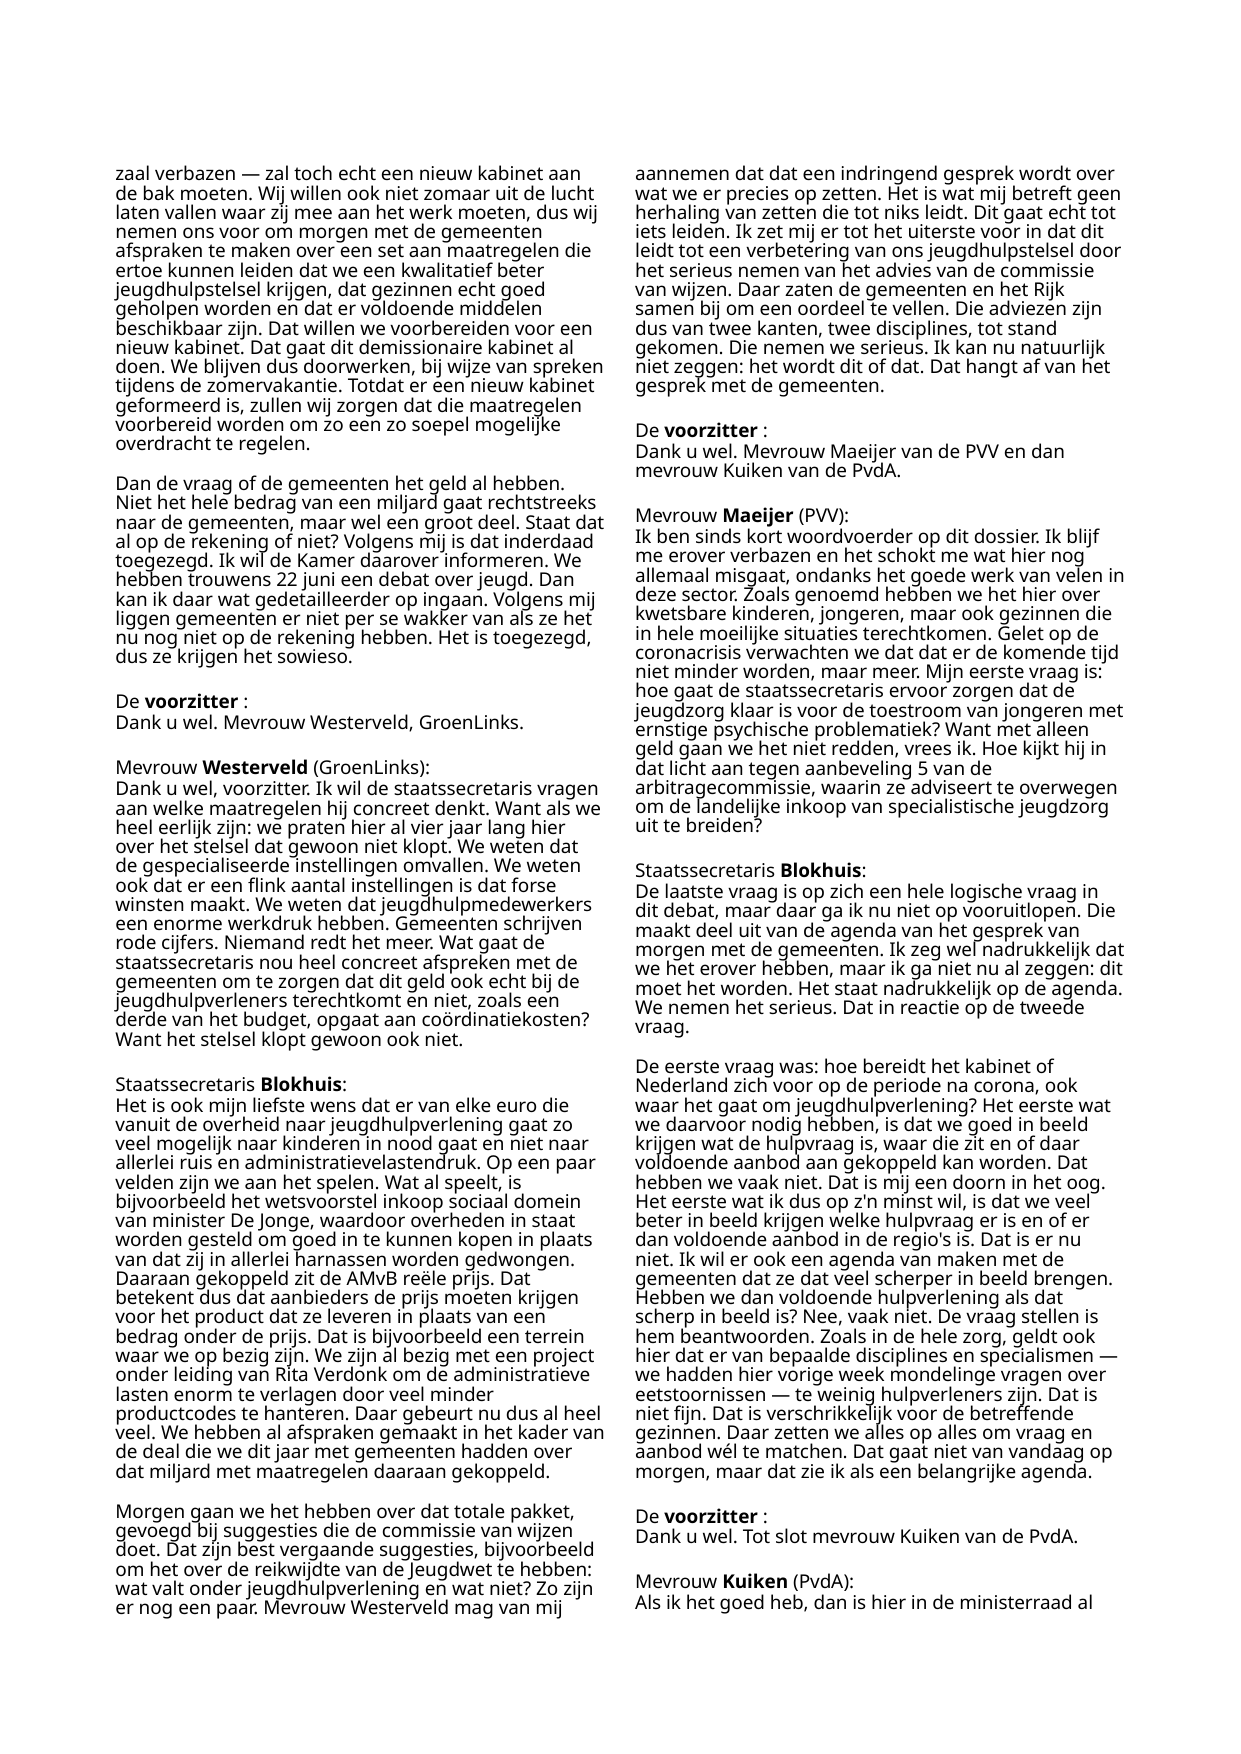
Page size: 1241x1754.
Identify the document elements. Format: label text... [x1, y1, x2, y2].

text De voorzitter : [115, 689, 605, 714]
text zaal verbazen — zal toch echt een nieuw kabinet aan de bak moeten. Wij willen ook niet zomaar uit de lucht laten vallen waar zij mee aan het werk moeten, dus wij nemen ons voor om morgen met de gemeenten afspraken te maken over een set aan maatregelen die ertoe kunnen leiden dat we een kwalitatief beter jeugdhulpstelsel krijgen, dat gezinnen echt goed geholpen worden en dat er voldoende middelen beschikbaar zijn. Dat willen we voorbereiden voor een nieuw kabinet. Dat gaat dit demissionaire kabinet al doen. We blijven dus doorwerken, bij wijze van spreken tijdens de zomervakantie. Totdat er een nieuw kabinet geformeerd is, zullen wij zorgen dat die maatregelen voorbereid worden om zo een zo soepel mogelijke overdracht te regelen. [115, 165, 605, 454]
text Dank u wel, voorzitter. Ik wil de staatssecretaris vragen aan welke maatregelen hij concreet denkt. Want als we heel eerlijk zijn: we praten hier al vier jaar lang hier over het stelsel dat gewoon niet klopt. We weten dat de gespecialiseerde instellingen omvallen. We weten ook dat er een flink aantal instellingen is dat forse winsten maakt. We weten dat jeugdhulpmedewerkers een enorme werkdruk hebben. Gemeenten schrijven rode cijfers. Niemand redt het meer. Wat gaat de staatssecretaris nou heel concreet afspreken met de gemeenten om te zorgen dat dit geld ook echt bij de jeugdhulpverleners terechtkomt en niet, zoals een derde van het budget, opgaat aan coördinatiekosten? Want het stelsel klopt gewoon ook niet. [115, 780, 605, 1050]
text Dank u wel. Mevrouw Maeijer van de PVV en dan mevrouw Kuiken van de PvdA. [635, 443, 1125, 482]
text Staatssecretaris Blokhuis: [115, 1071, 605, 1097]
text De voorzitter : [635, 1503, 1125, 1528]
text Het is ook mijn liefste wens dat er van elke euro die vanuit de overheid naar jeugdhulpverlening gaat zo veel mogelijk naar kinderen in nood gaat en niet naar allerlei ruis en administratievelastendruk. Op een paar velden zijn we aan het spelen. Wat al speelt, is bijvoorbeeld het wetsvoorstel inkoop sociaal domein van minister De Jonge, waardoor overheden in staat worden gesteld om goed in te kunnen kopen in plaats van dat zij in allerlei harnassen worden gedwongen. Daaraan gekoppeld zit de AMvB reële prijs. Dat betekent dus dat aanbieders de prijs moeten krijgen voor het product dat ze leveren in plaats van een bedrag onder de prijs. Dat is bijvoorbeeld een terrein waar we op bezig zijn. We zijn al bezig met een project onder leiding van Rita Verdonk om de administratieve lasten enorm te verlagen door veel minder productcodes te hanteren. Daar gebeurt nu dus al heel veel. We hebben al afspraken gemaakt in het kader van de deal die we dit jaar met gemeenten hadden over dat miljard met maatregelen daaraan gekoppeld. [115, 1097, 605, 1482]
text De eerste vraag was: hoe bereidt het kabinet of Nederland zich voor op de periode na corona, ook waar het gaat om jeugdhulpverlening? Het eerste wat we daarvoor nodig hebben, is dat we goed in beeld krijgen wat de hulpvraag is, waar die zit en of daar voldoende aanbod aan gekoppeld kan worden. Dat hebben we vaak niet. Dat is mij een doorn in het oog. Het eerste wat ik dus op z'n minst wil, is dat we veel beter in beeld krijgen welke hulpvraag er is en of er dan voldoende aanbod in de regio's is. Dat is er nu niet. Ik wil er ook een agenda van maken met de gemeenten dat ze dat veel scherper in beeld brengen. Hebben we dan voldoende hulpverlening als dat scherp in beeld is? Nee, vaak niet. De vraag stellen is hem beantwoorden. Zoals in de hele zorg, geldt ook hier dat er van bepaalde disciplines en specialismen — we hadden hier vorige week mondelinge vragen over eetstoornissen — te weinig hulpverleners zijn. Dat is niet fijn. Dat is verschrikkelijk voor de betreffende gezinnen. Daar zetten we alles op alles om vraag en aanbod wél te matchen. Dat gaat niet van vandaag op morgen, maar dat zie ik als een belangrijke agenda. [635, 1058, 1125, 1482]
text De laatste vraag is op zich een hele logische vraag in dit debat, maar daar ga ik nu niet op vooruitlopen. Die maakt deel uit van de agenda van het gesprek van morgen met de gemeenten. Ik zeg wel nadrukkelijk dat we het erover hebben, maar ik ga niet nu al zeggen: dit moet het worden. Het staat nadrukkelijk op de agenda. We nemen het serieus. Dat in reactie op de tweede vraag. [635, 883, 1125, 1037]
text aannemen dat dat een indringend gesprek wordt over wat we er precies op zetten. Het is wat mij betreft geen herhaling van zetten die tot niks leidt. Dit gaat echt tot iets leiden. Ik zet mij er tot het uiterste voor in dat dit leidt tot een verbetering van ons jeugdhulpstelsel door het serieus nemen van het advies van de commissie van wijzen. Daar zaten de gemeenten en het Rijk samen bij om een oordeel te vellen. Die adviezen zijn dus van twee kanten, twee disciplines, tot stand gekomen. Die nemen we serieus. Ik kan nu natuurlijk niet zeggen: het wordt dit of dat. Dat hangt af van het gesprek met de gemeenten. [635, 165, 1125, 397]
text Staatssecretaris Blokhuis: [635, 857, 1125, 883]
text Ik ben sinds kort woordvoerder op dit dossier. Ik blijf me erover verbazen en het schokt me wat hier nog allemaal misgaat, ondanks het goede werk van velen in deze sector. Zoals genoemd hebben we het hier over kwetsbare kinderen, jongeren, maar ook gezinnen die in hele moeilijke situaties terechtkomen. Gelet op de coronacrisis verwachten we dat dat er de komende tijd niet minder worden, maar meer. Mijn eerste vraag is: hoe gaat de staatssecretaris ervoor zorgen dat de jeugdzorg klaar is voor de toestroom van jongeren met ernstige psychische problematiek? Want met alleen geld gaan we het niet redden, vrees ik. Hoe kijkt hij in dat licht aan tegen aanbeveling 5 van de arbitragecommissie, waarin ze adviseert te overwegen om de landelijke inkoop van specialistische jeugdzorg uit te breiden? [635, 528, 1125, 837]
text Dank u wel. Mevrouw Westerveld, GroenLinks. [115, 714, 605, 734]
text Mevrouw Maeijer (PVV): [635, 502, 1125, 528]
text Als ik het goed heb, dan is hier in de ministerraad al [635, 1594, 1125, 1614]
text Dank u wel. Tot slot mevrouw Kuiken van de PvdA. [635, 1528, 1125, 1548]
text Mevrouw Kuiken (PvdA): [635, 1569, 1125, 1594]
text De voorzitter : [635, 417, 1125, 443]
text Morgen gaan we het hebben over dat totale pakket, gevoegd bij suggesties die de commissie van wijzen doet. Dat zijn best vergaande suggesties, bijvoorbeeld om het over de reikwijdte van de Jeugdwet te hebben: wat valt onder jeugdhulpverlening en wat niet? Zo zijn er nog een paar. Mevrouw Westerveld mag van mij [115, 1503, 605, 1618]
text Mevrouw Westerveld (GroenLinks): [115, 754, 605, 780]
text Dan de vraag of de gemeenten het geld al hebben. Niet het hele bedrag van een miljard gaat rechtstreeks naar de gemeenten, maar wel een groot deel. Staat dat al op de rekening of niet? Volgens mij is dat inderdaad toegezegd. Ik wil de Kamer daarover informeren. We hebben trouwens 22 juni een debat over jeugd. Dan kan ik daar wat gedetailleerder op ingaan. Volgens mij liggen gemeenten er niet per se wakker van als ze het nu nog niet op de rekening hebben. Het is toegezegd, dus ze krijgen het sowieso. [115, 475, 605, 668]
